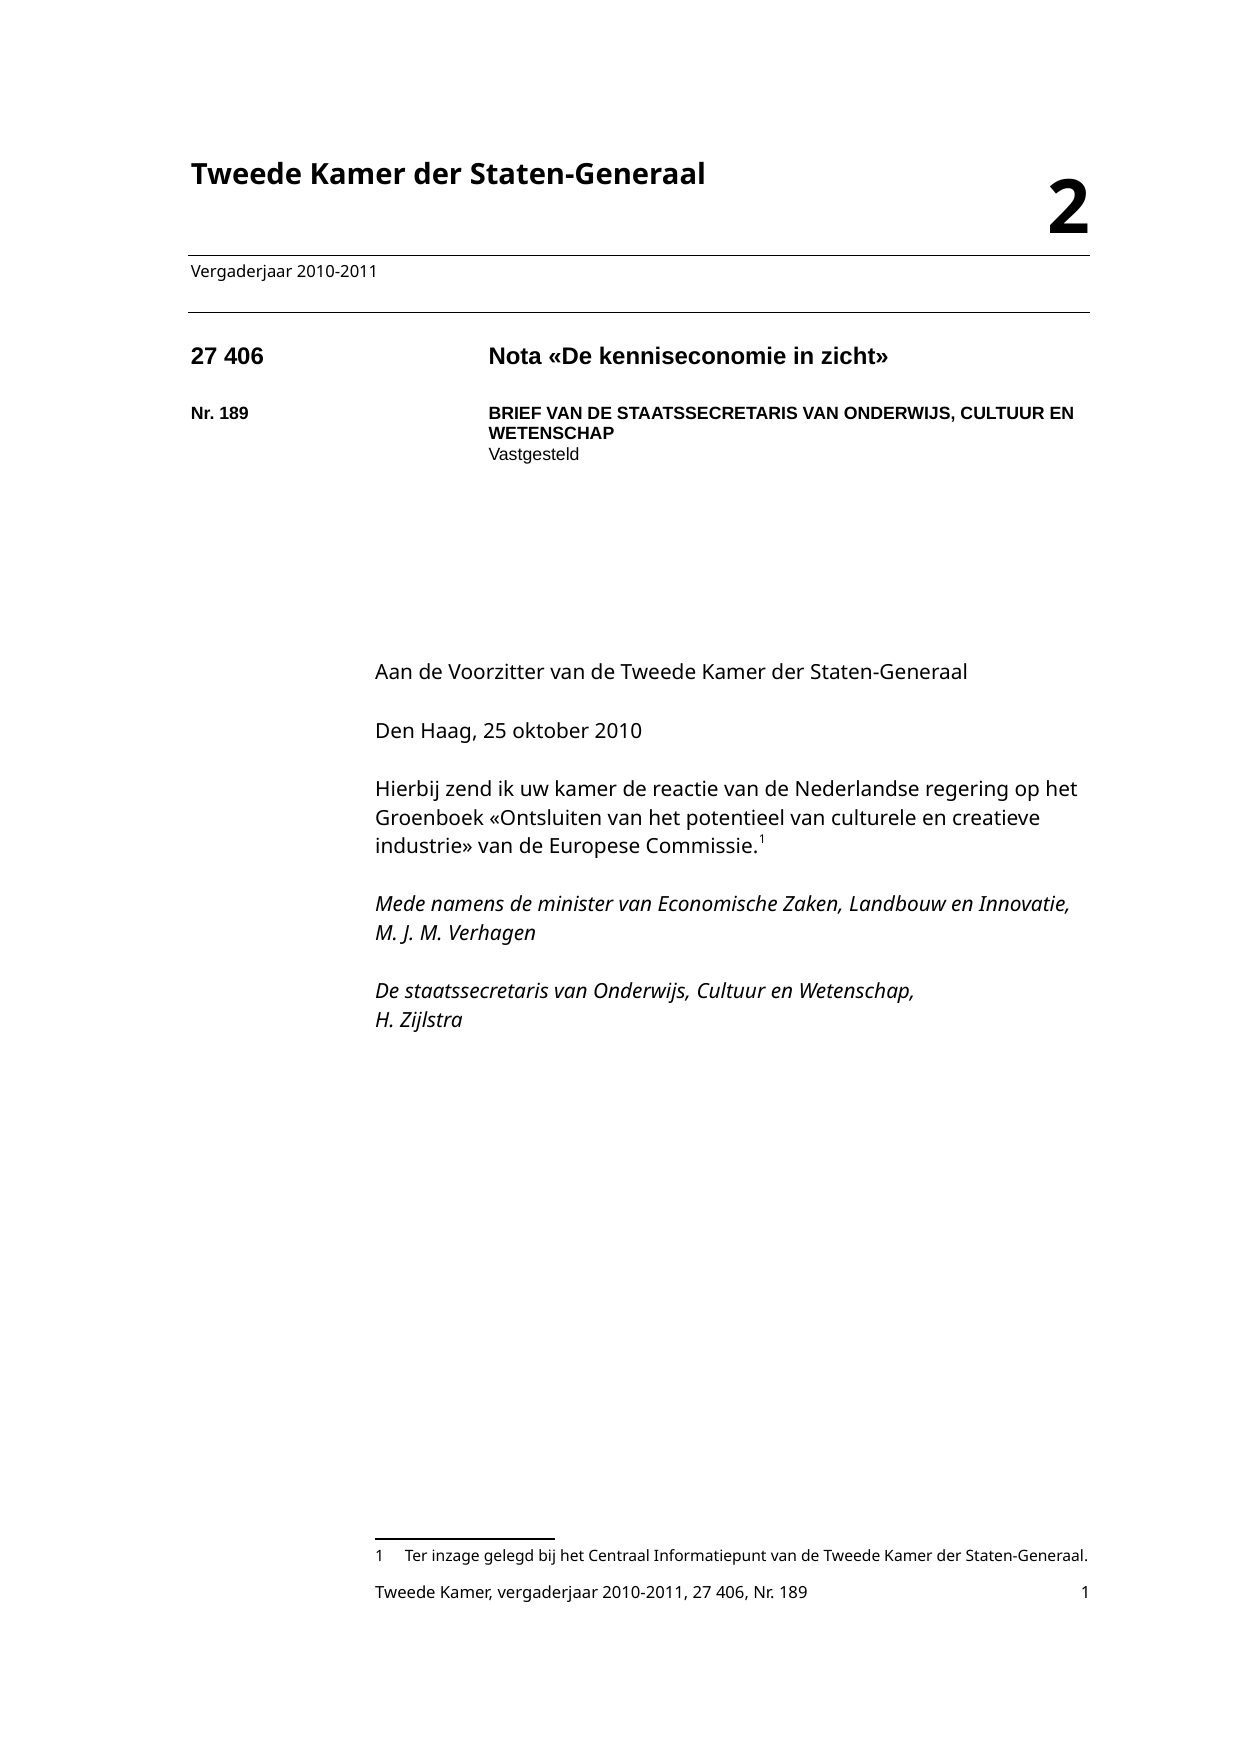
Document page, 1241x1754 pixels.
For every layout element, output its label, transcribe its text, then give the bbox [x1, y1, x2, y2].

table_cell 27 406 [188, 339, 485, 399]
text H. Zijlstra [375, 1005, 1090, 1033]
table_cell [485, 256, 1090, 312]
text De staatssecretaris van Onderwijs, Cultuur en Wetenschap, [375, 976, 1090, 1005]
text Mede namens de minister van Economische Zaken, Landbouw en Innovatie, [375, 889, 1090, 918]
text Hierbij zend ik uw kamer de reactie van de Nederlandse regering op het Groenboek «Ontsluiten van het potentieel van culturele en creatieve industrie» van de Europese Commissie. [375, 774, 1090, 859]
table_cell Vergaderjaar 2010-2011 [188, 256, 485, 312]
table_cell [188, 313, 485, 339]
table_cell Nota «De kenniseconomie in zicht» [485, 339, 1090, 399]
table_cell [485, 313, 1090, 339]
text Aan de Voorzitter van de Tweede Kamer der Staten-Generaal [375, 657, 1090, 686]
table_header 2 [910, 150, 1090, 255]
table_cell Nr. 189 [188, 399, 485, 539]
table_header Tweede Kamer der Staten-Generaal [188, 150, 909, 255]
text M. J. M. Verhagen [375, 918, 1090, 946]
text Ter inzage gelegd bij het Centraal Informatiepunt van de Tweede Kamer der Staten-Generaal. [375, 1509, 1090, 1566]
text Den Haag, 25 oktober 2010 [375, 716, 1090, 744]
table_cell BRIEF VAN DE STAATSSECRETARIS VAN ONDERWIJS, CULTUUR EN WETENSCHAP Vastgesteld [485, 399, 1090, 539]
